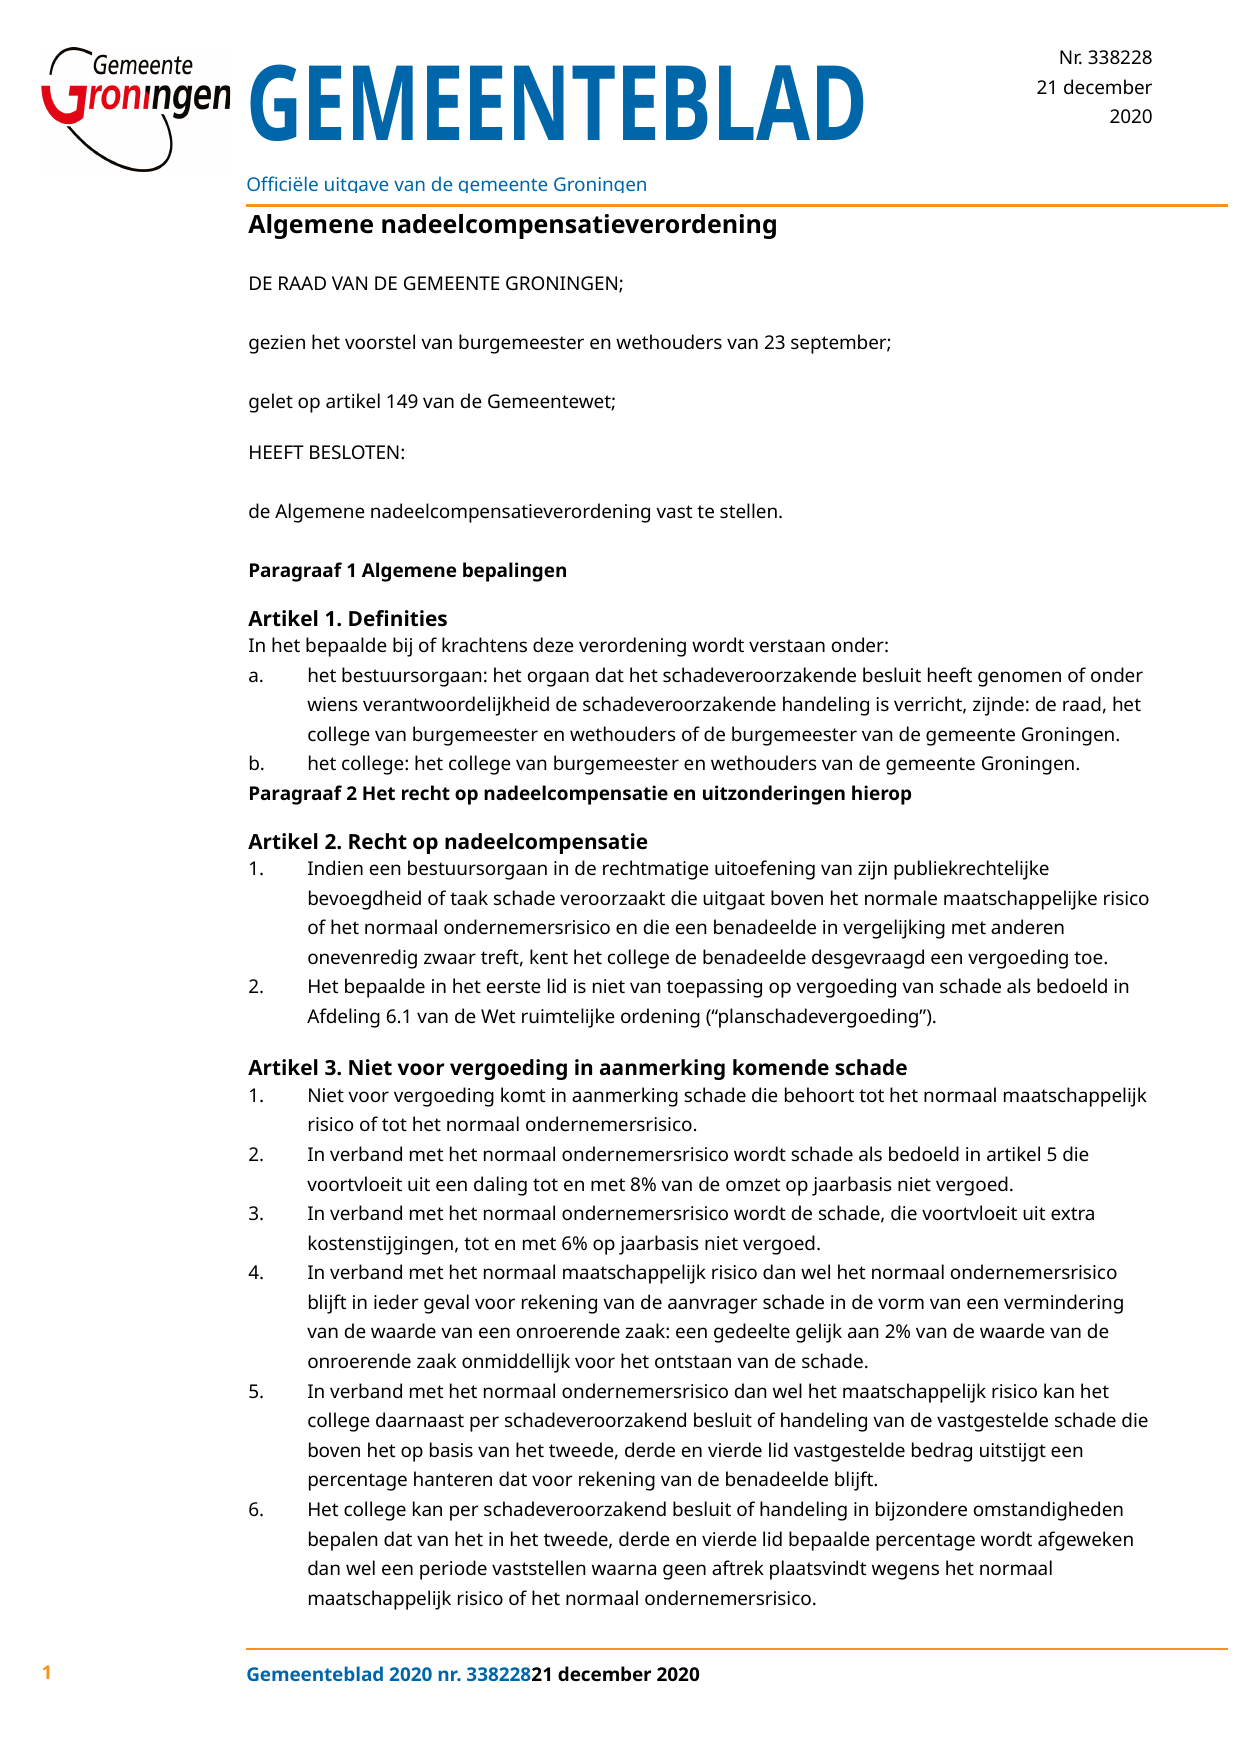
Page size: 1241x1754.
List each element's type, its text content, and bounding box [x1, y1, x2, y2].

text Artikel 1. Definities [248, 604, 1152, 632]
list In verband met het normaal ondernemersrisico wordt de schade, die voortvloeit uit extra kostenstijgingen, tot en met 6% op jaarbasis niet vergoed. [248, 1200, 1152, 1256]
text DE RAAD VAN DE GEMEENTE GRONINGEN; [248, 270, 1152, 296]
text Paragraaf 1 Algemene bepalingen [248, 557, 1152, 583]
text In het bepaalde bij of krachtens deze verordening wordt verstaan onder: [248, 632, 1152, 658]
list Het college kan per schadeveroorzakend besluit of handeling in bijzondere omstandigheden bepalen dat van het in het tweede, derde en vierde lid bepaalde percentage wordt afgeweken dan wel een periode vaststellen waarna geen aftrek plaatsvindt wegens het normaal maatschappelijk risico of het normaal ondernemersrisico. [248, 1496, 1152, 1611]
text Artikel 3. Niet voor vergoeding in aanmerking komende schade [248, 1053, 1152, 1082]
text Paragraaf 2 Het recht op nadeelcompensatie en uitzonderingen hierop [248, 780, 1152, 806]
text de Algemene nadeelcompensatieverordening vast te stellen. [248, 498, 1152, 524]
picture [41, 47, 231, 172]
text HEEFT BESLOTEN: [248, 439, 1152, 465]
list In verband met het normaal maatschappelijk risico dan wel het normaal ondernemersrisico blijft in ieder geval voor rekening van de aanvrager schade in de vorm van een vermindering van de waarde van een onroerende zaak: een gedeelte gelijk aan 2% van de waarde van de onroerende zaak onmiddellijk voor het ontstaan van de schade. [248, 1259, 1152, 1374]
text Algemene nadeelcompensatieverordening [248, 207, 1152, 241]
list Het bepaalde in het eerste lid is niet van toepassing op vergoeding van schade als bedoeld in Afdeling 6.1 van de Wet ruimtelijke ordening (“planschadevergoeding”). [248, 973, 1152, 1029]
list het college: het college van burgemeester en wethouders van de gemeente Groningen. [248, 751, 1152, 776]
text gelet op artikel 149 van de Gemeentewet; [248, 389, 1152, 414]
list Niet voor vergoeding komt in aanmerking schade die behoort tot het normaal maatschappelijk risico of tot het normaal ondernemersrisico. [248, 1082, 1152, 1137]
list Indien een bestuursorgaan in de rechtmatige uitoefening van zijn publiekrechtelijke bevoegdheid of taak schade veroorzaakt die uitgaat boven het normale maatschappelijke risico of het normaal ondernemersrisico en die een benadeelde in vergelijking met anderen onevenredig zwaar treft, kent het college de benadeelde desgevraagd een vergoeding toe. [248, 855, 1152, 970]
list In verband met het normaal ondernemersrisico dan wel het maatschappelijk risico kan het college daarnaast per schadeveroorzakend besluit of handeling van de vastgestelde schade die boven het op basis van het tweede, derde en vierde lid vastgestelde bedrag uitstijgt een percentage hanteren dat voor rekening van de benadeelde blijft. [248, 1378, 1152, 1492]
list het bestuursorgaan: het orgaan dat het schadeveroorzakende besluit heeft genomen of onder wiens verantwoordelijkheid de schadeveroorzakende handeling is verricht, zijnde: de raad, het college van burgemeester en wethouders of de burgemeester van de gemeente Groningen. [248, 662, 1152, 747]
text gezien het voorstel van burgemeester en wethouders van 23 september; [248, 329, 1152, 355]
text Artikel 2. Recht op nadeelcompensatie [248, 827, 1152, 855]
list In verband met het normaal ondernemersrisico wordt schade als bedoeld in artikel 5 die voortvloeit uit een daling tot en met 8% van de omzet op jaarbasis niet vergoed. [248, 1141, 1152, 1196]
